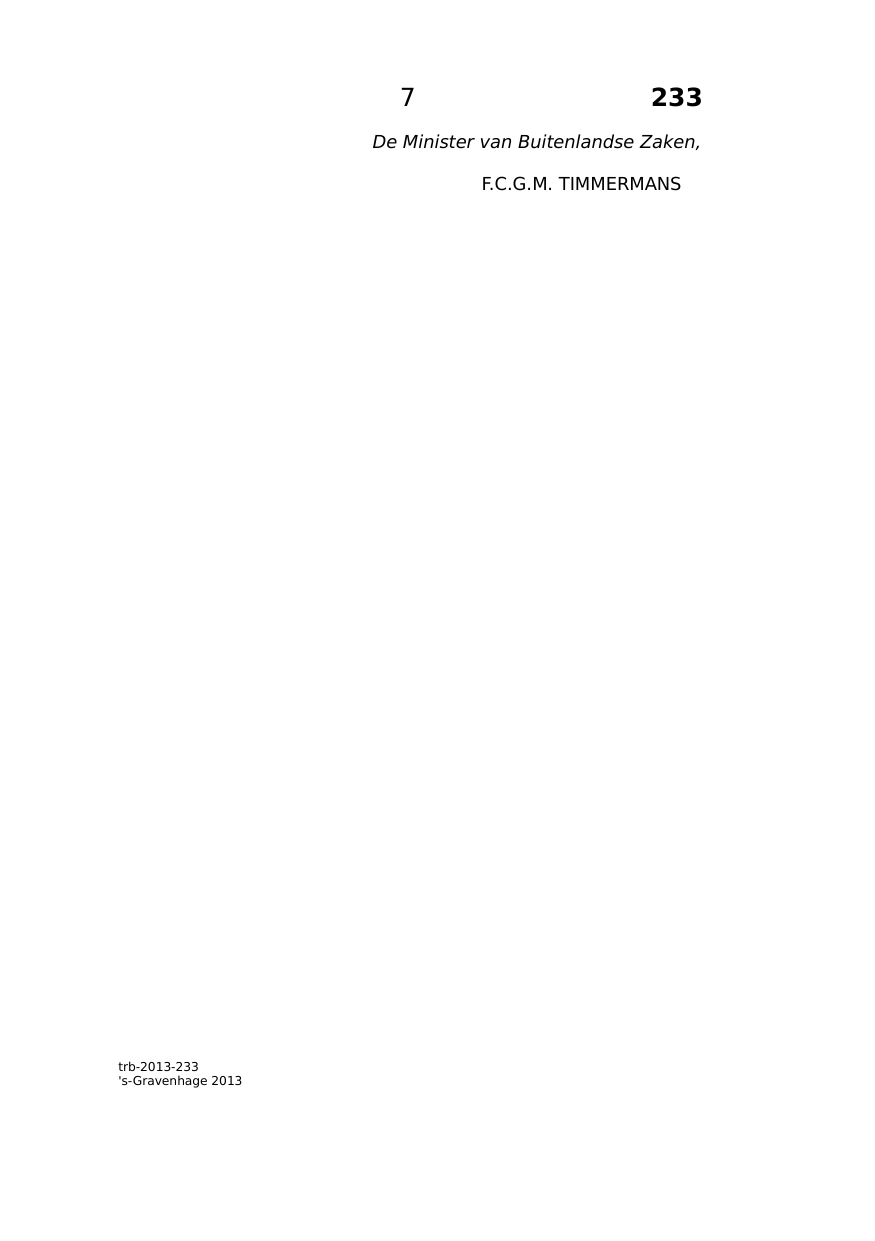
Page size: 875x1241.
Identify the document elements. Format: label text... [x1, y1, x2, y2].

text 's-Gravenhage 2013 [118, 1074, 352, 1088]
text De Minister van Buitenlandse Zaken, F.C.G.M. TIMMERMANS [118, 132, 703, 194]
text trb-2013-233 [118, 1060, 352, 1074]
